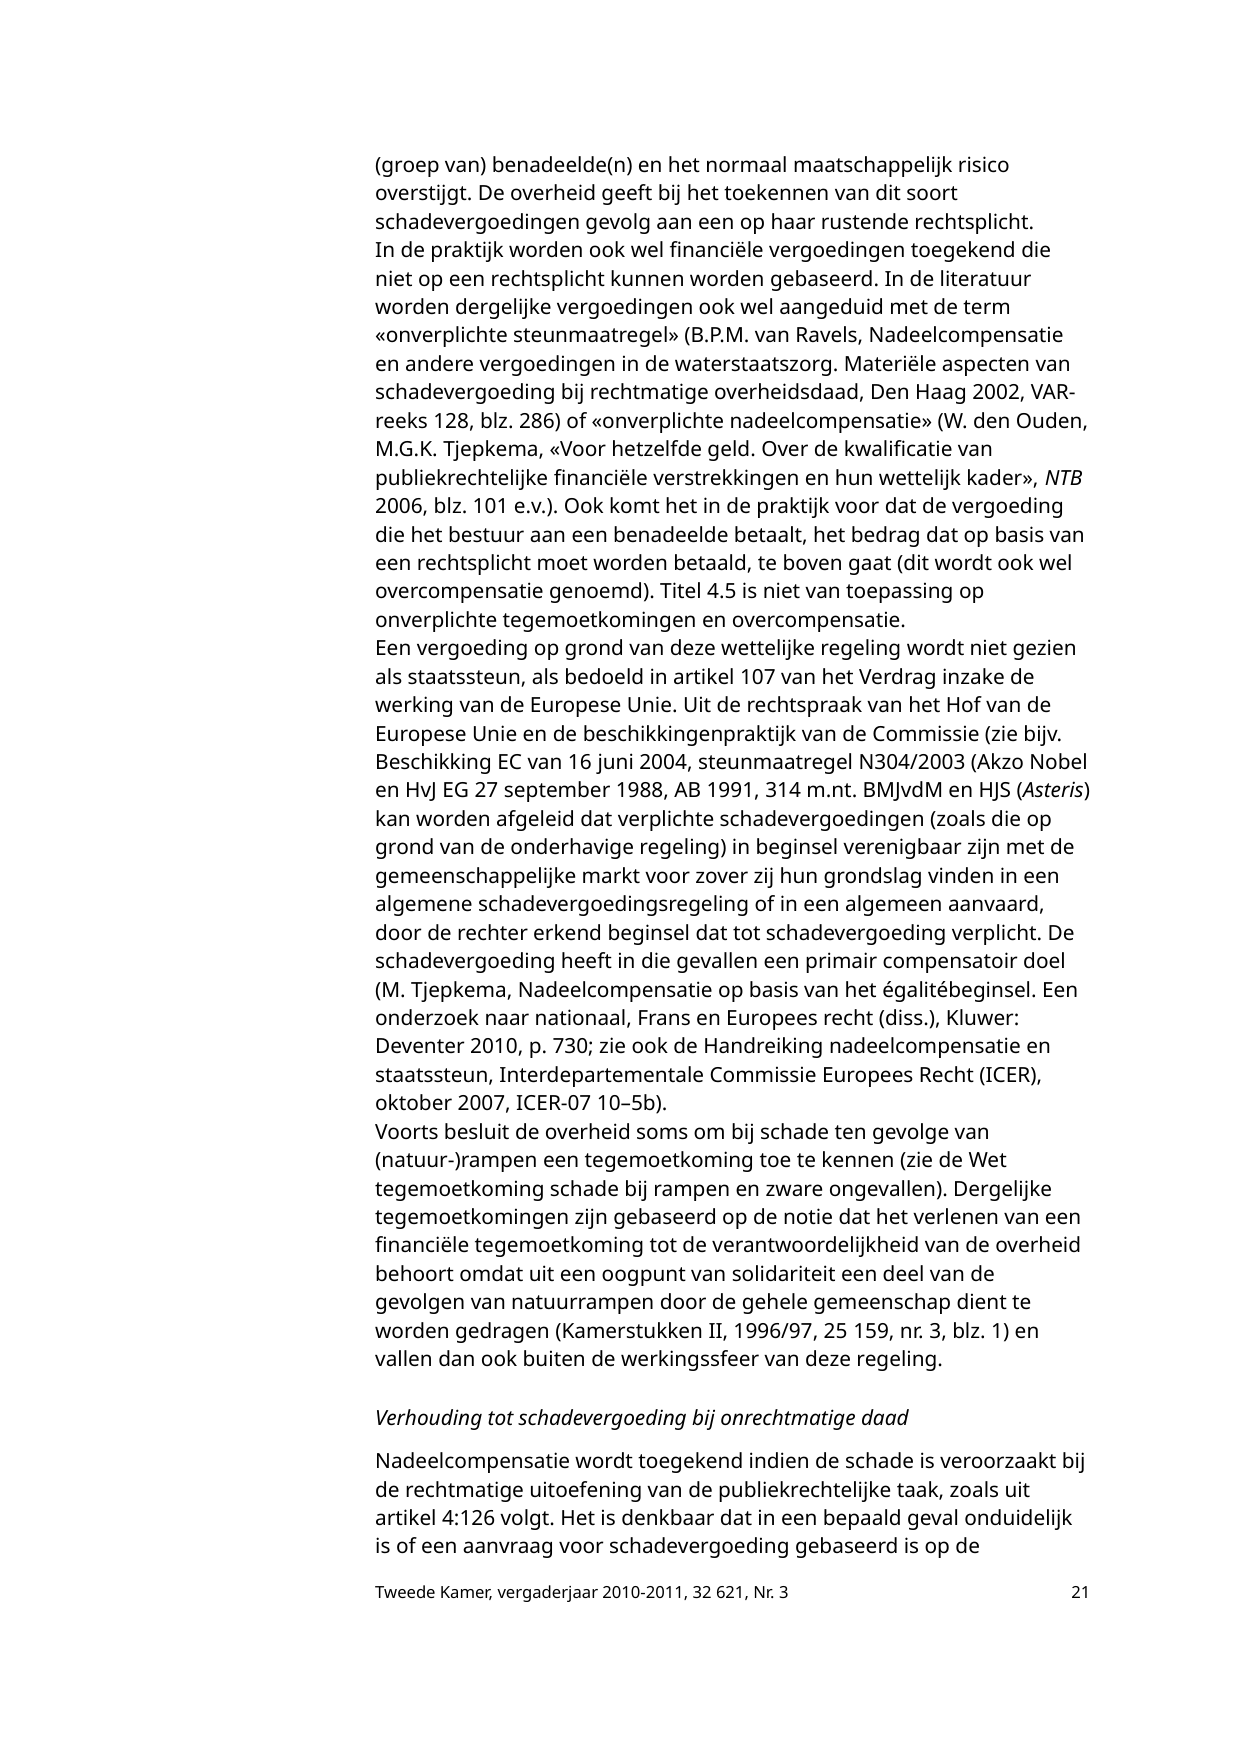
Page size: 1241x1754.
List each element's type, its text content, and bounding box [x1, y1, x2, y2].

text Een vergoeding op grond van deze wettelijke regeling wordt niet gezien als staatssteun, als bedoeld in artikel 107 van het Verdrag inzake de werking van de Europese Unie. Uit de rechtspraak van het Hof van de Europese Unie en de beschikkingenpraktijk van de Commissie (zie bijv. Beschikking EC van 16 juni 2004, steunmaatregel N304/2003 (Akzo Nobel en HvJ EG 27 september 1988, AB 1991, 314 m.nt. BMJvdM en HJS (Asteris) kan worden afgeleid dat verplichte schadevergoedingen (zoals die op grond van de onderhavige regeling) in beginsel verenigbaar zijn met de gemeenschappelijke markt voor zover zij hun grondslag vinden in een algemene schadevergoedingsregeling of in een algemeen aanvaard, door de rechter erkend beginsel dat tot schadevergoeding verplicht. De schadevergoeding heeft in die gevallen een primair compensatoir doel (M. Tjepkema, Nadeelcompensatie op basis van het égalitébeginsel. Een onderzoek naar nationaal, Frans en Europees recht (diss.), Kluwer: Deventer 2010, p. 730; zie ook de Handreiking nadeelcompensatie en staatssteun, Interdepartementale Commissie Europees Recht (ICER), oktober 2007, ICER-07 10–5b). [375, 633, 1090, 1117]
text In de praktijk worden ook wel financiële vergoedingen toegekend die niet op een rechtsplicht kunnen worden gebaseerd. In de literatuur worden dergelijke vergoedingen ook wel aangeduid met de term «onverplichte steunmaatregel» (B.P.M. van Ravels, Nadeelcompensatie en andere vergoedingen in de waterstaatszorg. Materiële aspecten van schadevergoeding bij rechtmatige overheidsdaad, Den Haag 2002, VAR-reeks 128, blz. 286) of «onverplichte nadeelcompensatie» (W. den Ouden, M.G.K. Tjepkema, «Voor hetzelfde geld. Over de kwalificatie van publiekrechtelijke financiële verstrekkingen en hun wettelijk kader», NTB 2006, blz. 101 e.v.). Ook komt het in de praktijk voor dat de vergoeding die het bestuur aan een benadeelde betaalt, het bedrag dat op basis van een rechtsplicht moet worden betaald, te boven gaat (dit wordt ook wel overcompensatie genoemd). Titel 4.5 is niet van toepassing op onverplichte tegemoetkomingen en overcompensatie. [375, 235, 1090, 633]
text Nadeelcompensatie wordt toegekend indien de schade is veroorzaakt bij de rechtmatige uitoefening van de publiekrechtelijke taak, zoals uit artikel 4:126 volgt. Het is denkbaar dat in een bepaald geval onduidelijk is of een aanvraag voor schadevergoeding gebaseerd is op de [375, 1446, 1090, 1560]
text Voorts besluit de overheid soms om bij schade ten gevolge van (natuur-)rampen een tegemoetkoming toe te kennen (zie de Wet tegemoetkoming schade bij rampen en zware ongevallen). Dergelijke tegemoetkomingen zijn gebaseerd op de notie dat het verlenen van een financiële tegemoetkoming tot de verantwoordelijkheid van de overheid behoort omdat uit een oogpunt van solidariteit een deel van de gevolgen van natuurrampen door de gehele gemeenschap dient te worden gedragen (Kamerstukken II, 1996/97, 25 159, nr. 3, blz. 1) en vallen dan ook buiten de werkingssfeer van deze regeling. [375, 1117, 1090, 1373]
text (groep van) benadeelde(n) en het normaal maatschappelijk risico overstijgt. De overheid geeft bij het toekennen van dit soort schadevergoedingen gevolg aan een op haar rustende rechtsplicht. [375, 150, 1090, 235]
text Verhouding tot schadevergoeding bij onrechtmatige daad [375, 1403, 1090, 1431]
